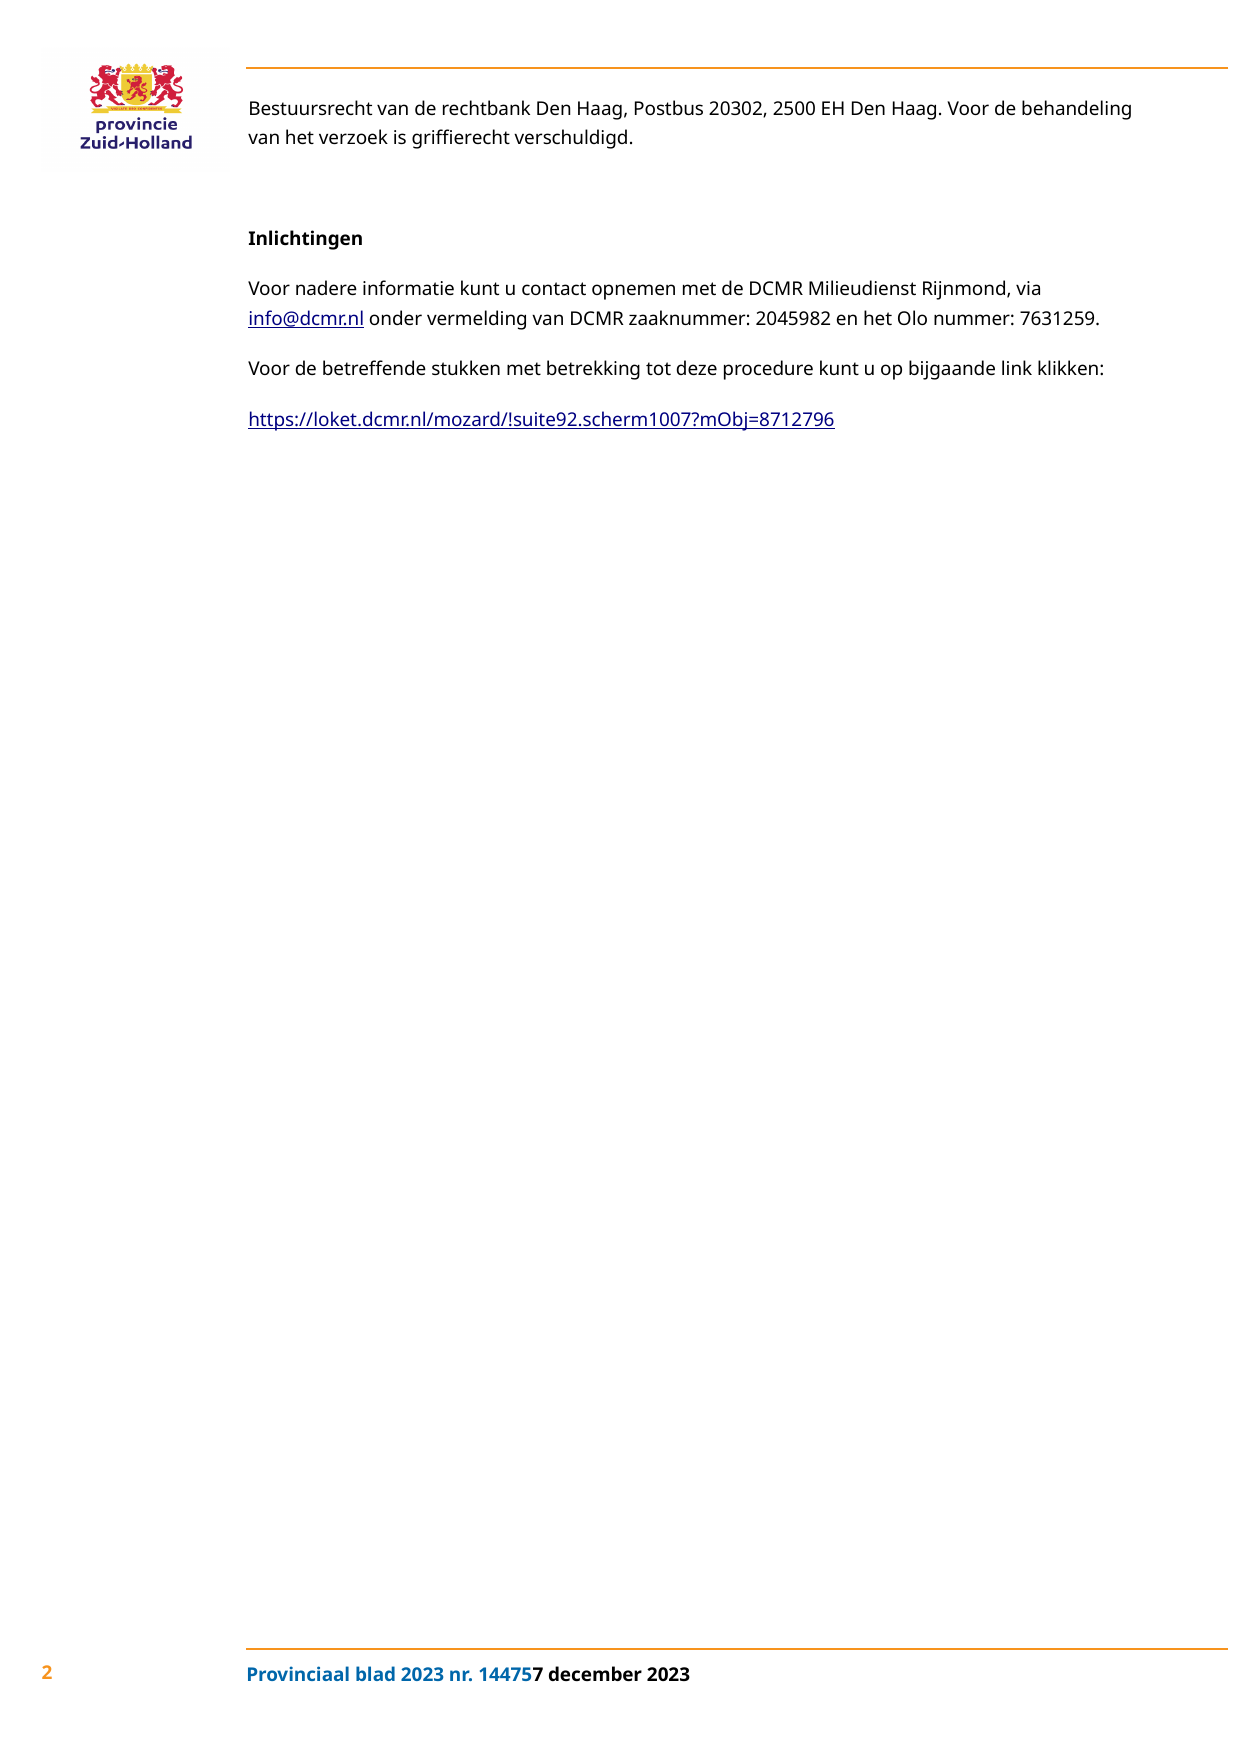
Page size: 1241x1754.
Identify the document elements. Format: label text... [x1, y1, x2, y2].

text Inlichtingen [248, 225, 1152, 251]
text Voor nadere informatie kunt u contact opnemen met de DCMR Milieudienst Rijnmond, via info@dcmr.nl onder vermelding van DCMR zaaknummer: 2045982 en het Olo nummer: 7631259. [248, 276, 1152, 331]
picture [41, 47, 231, 172]
text Voor de betreffende stukken met betrekking tot deze procedure kunt u op bijgaande link klikken: [248, 356, 1152, 381]
text Bestuursrecht van de rechtbank Den Haag, Postbus 20302, 2500 EH Den Haag. Voor de behandeling van het verzoek is griffierecht verschuldigd. [248, 95, 1152, 150]
text https://loket.dcmr.nl/mozard/!suite92.scherm1007?mObj=8712796 [248, 406, 1152, 432]
